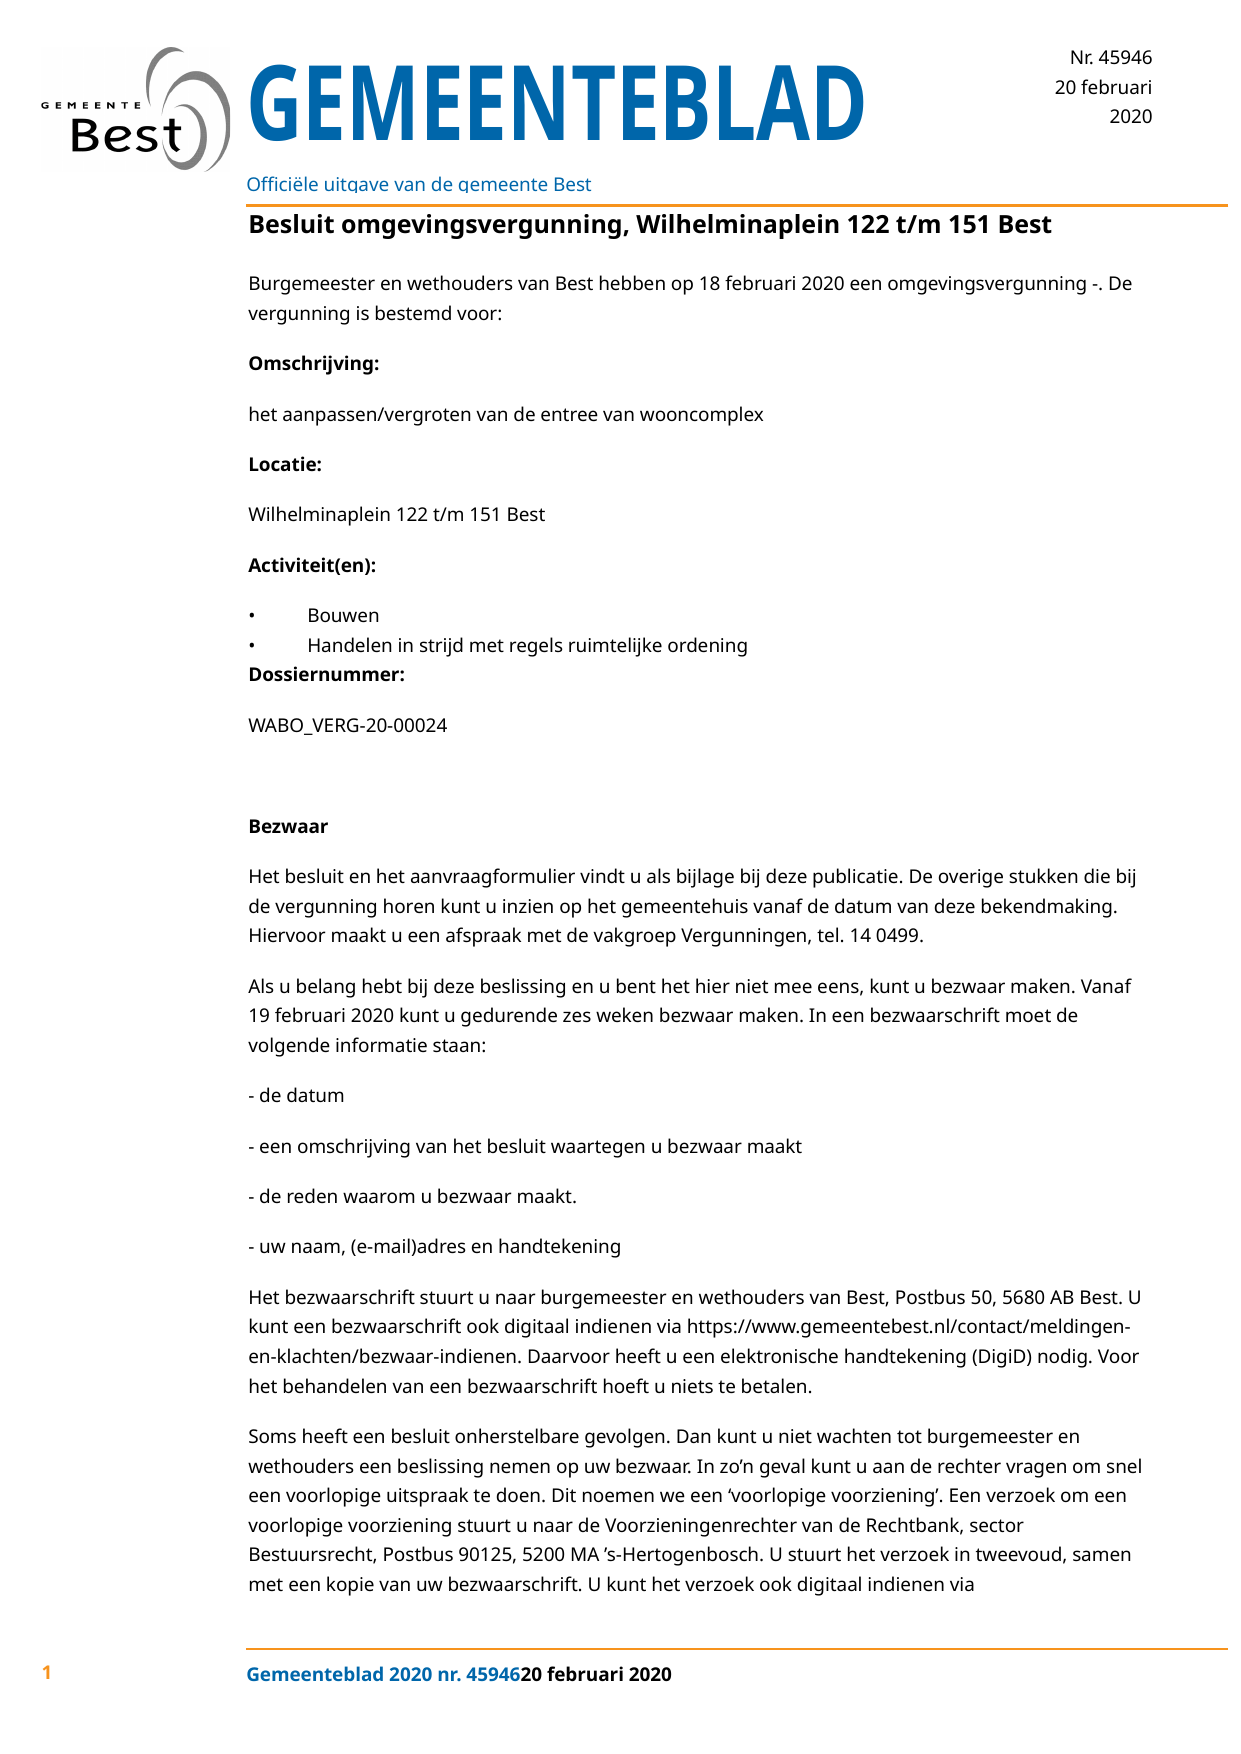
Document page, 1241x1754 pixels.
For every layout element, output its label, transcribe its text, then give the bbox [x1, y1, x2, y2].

text Wilhelminaplein 122 t/m 151 Best [248, 502, 1152, 527]
text - een omschrijving van het besluit waartegen u bezwaar maakt [248, 1133, 1152, 1158]
list Bouwen [248, 602, 1152, 628]
text Als u belang hebt bij deze beslissing en u bent het hier niet mee eens, kunt u bezwaar maken. Vanaf 19 februari 2020 kunt u gedurende zes weken bezwaar maken. In een bezwaarschrift moet de volgende informatie staan: [248, 973, 1152, 1058]
list Handelen in strijd met regels ruimtelijke ordening [248, 632, 1152, 658]
text WABO_VERG-20-00024 [248, 712, 1152, 738]
text - de reden waarom u bezwaar maakt. [248, 1183, 1152, 1209]
text Omschrijving: [248, 350, 1152, 376]
text Dossiernummer: [248, 662, 1152, 687]
text Burgemeester en wethouders van Best hebben op 18 februari 2020 een omgevingsvergunning -. De vergunning is bestemd voor: [248, 270, 1152, 326]
text - uw naam, (e-mail)adres en handtekening [248, 1234, 1152, 1259]
text Bezwaar [248, 813, 1152, 838]
picture [41, 47, 231, 172]
text Soms heeft een besluit onherstelbare gevolgen. Dan kunt u niet wachten tot burgemeester en wethouders een beslissing nemen op uw bezwaar. In zo’n geval kunt u aan de rechter vragen om snel een voorlopige uitspraak te doen. Dit noemen we een ‘voorlopige voorziening’. Een verzoek om een voorlopige voorziening stuurt u naar de Voorzieningenrechter van de Rechtbank, sector Bestuursrecht, Postbus 90125, 5200 MA ’s-Hertogenbosch. U stuurt het verzoek in tweevoud, samen met een kopie van uw bezwaarschrift. U kunt het verzoek ook digitaal indienen via [248, 1423, 1152, 1597]
text Het besluit en het aanvraagformulier vindt u als bijlage bij deze publicatie. De overige stukken die bij de vergunning horen kunt u inzien op het gemeentehuis vanaf de datum van deze bekendmaking. Hiervoor maakt u een afspraak met de vakgroep Vergunningen, tel. 14 0499. [248, 863, 1152, 948]
text Het bezwaarschrift stuurt u naar burgemeester en wethouders van Best, Postbus 50, 5680 AB Best. U kunt een bezwaarschrift ook digitaal indienen via https://www.gemeentebest.nl/contact/meldingen-en-klachten/bezwaar-indienen. Daarvoor heeft u een elektronische handtekening (DigiD) nodig. Voor het behandelen van een bezwaarschrift hoeft u niets te betalen. [248, 1284, 1152, 1398]
text - de datum [248, 1082, 1152, 1108]
text Activiteit(en): [248, 552, 1152, 578]
text Besluit omgevingsvergunning, Wilhelminaplein 122 t/m 151 Best [248, 207, 1152, 241]
text het aanpassen/vergroten van de entree van wooncomplex [248, 401, 1152, 426]
text Locatie: [248, 451, 1152, 477]
